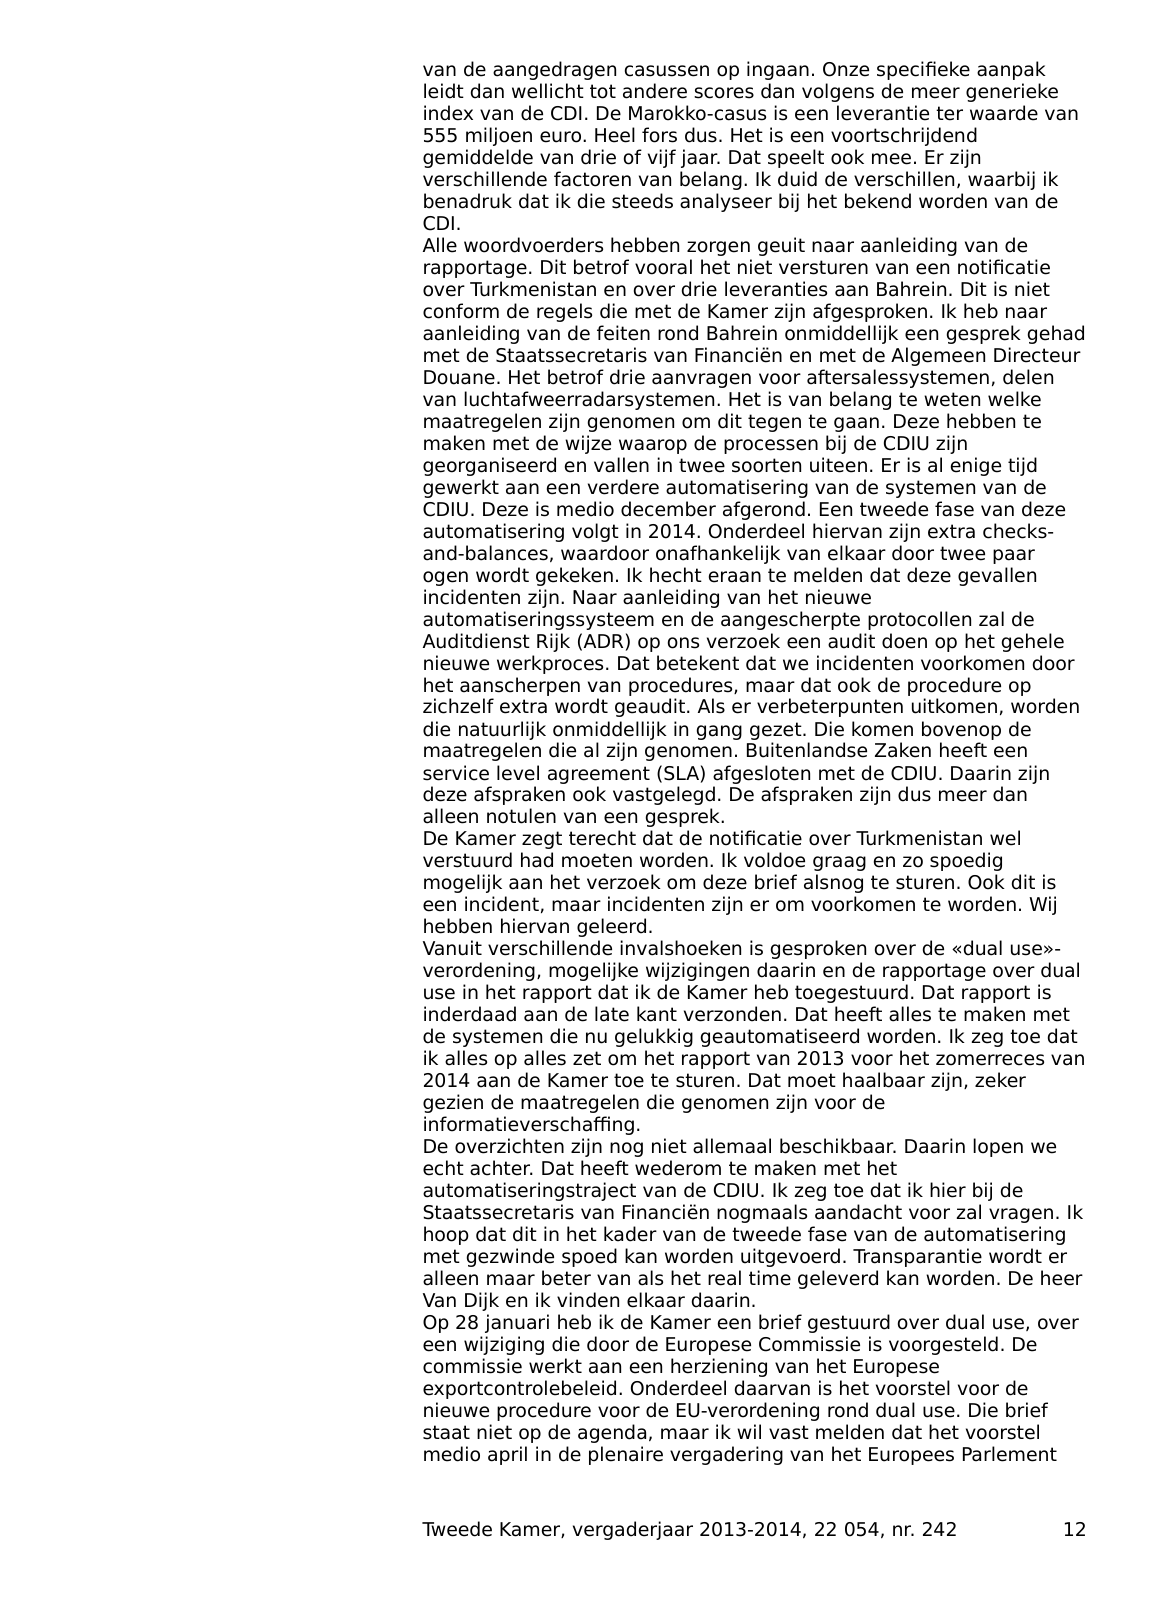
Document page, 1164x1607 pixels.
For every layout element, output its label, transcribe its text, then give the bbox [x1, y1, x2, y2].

text Vanuit verschillende invalshoeken is gesproken over de «dual use»-verordening, mogelijke wijzigingen daarin en de rapportage over dual use in het rapport dat ik de Kamer heb toegestuurd. Dat rapport is inderdaad aan de late kant verzonden. Dat heeft alles te maken met de systemen die nu gelukkig geautomatiseerd worden. Ik zeg toe dat ik alles op alles zet om het rapport van 2013 voor het zomerreces van 2014 aan de Kamer toe te sturen. Dat moet haalbaar zijn, zeker gezien de maatregelen die genomen zijn voor de informatieverschaffing. [422, 938, 1087, 1136]
text De Kamer zegt terecht dat de notificatie over Turkmenistan wel verstuurd had moeten worden. Ik voldoe graag en zo spoedig mogelijk aan het verzoek om deze brief alsnog te sturen. Ook dit is een incident, maar incidenten zijn er om voorkomen te worden. Wij hebben hiervan geleerd. [422, 828, 1087, 938]
text van de aangedragen casussen op ingaan. Onze specifieke aanpak leidt dan wellicht tot andere scores dan volgens de meer generieke index van de CDI. De Marokko-casus is een leverantie ter waarde van 555 miljoen euro. Heel fors dus. Het is een voortschrijdend gemiddelde van drie of vijf jaar. Dat speelt ook mee. Er zijn verschillende factoren van belang. Ik duid de verschillen, waarbij ik benadruk dat ik die steeds analyseer bij het bekend worden van de CDI. [422, 59, 1087, 235]
text Alle woordvoerders hebben zorgen geuit naar aanleiding van de rapportage. Dit betrof vooral het niet versturen van een notificatie over Turkmenistan en over drie leveranties aan Bahrein. Dit is niet conform de regels die met de Kamer zijn afgesproken. Ik heb naar aanleiding van de feiten rond Bahrein onmiddellijk een gesprek gehad met de Staatssecretaris van Financiën en met de Algemeen Directeur Douane. Het betrof drie aanvragen voor aftersalessystemen, delen van luchtafweerradarsystemen. Het is van belang te weten welke maatregelen zijn genomen om dit tegen te gaan. Deze hebben te maken met de wijze waarop de processen bij de CDIU zijn georganiseerd en vallen in twee soorten uiteen. Er is al enige tijd gewerkt aan een verdere automatisering van de systemen van de CDIU. Deze is medio december afgerond. Een tweede fase van deze automatisering volgt in 2014. Onderdeel hiervan zijn extra checks-and-balances, waardoor onafhankelijk van elkaar door twee paar ogen wordt gekeken. Ik hecht eraan te melden dat deze gevallen incidenten zijn. Naar aanleiding van het nieuwe automatiseringssysteem en de aangescherpte protocollen zal de Auditdienst Rijk (ADR) op ons verzoek een audit doen op het gehele nieuwe werkproces. Dat betekent dat we incidenten voorkomen door het aanscherpen van procedures, maar dat ook de procedure op zichzelf extra wordt geaudit. Als er verbeterpunten uitkomen, worden die natuurlijk onmiddellijk in gang gezet. Die komen bovenop de maatregelen die al zijn genomen. Buitenlandse Zaken heeft een service level agreement (SLA) afgesloten met de CDIU. Daarin zijn deze afspraken ook vastgelegd. De afspraken zijn dus meer dan alleen notulen van een gesprek. [422, 235, 1087, 828]
text De overzichten zijn nog niet allemaal beschikbaar. Daarin lopen we echt achter. Dat heeft wederom te maken met het automatiseringstraject van de CDIU. Ik zeg toe dat ik hier bij de Staatssecretaris van Financiën nogmaals aandacht voor zal vragen. Ik hoop dat dit in het kader van de tweede fase van de automatisering met gezwinde spoed kan worden uitgevoerd. Transparantie wordt er alleen maar beter van als het real time geleverd kan worden. De heer Van Dijk en ik vinden elkaar daarin. [422, 1136, 1087, 1312]
text Op 28 januari heb ik de Kamer een brief gestuurd over dual use, over een wijziging die door de Europese Commissie is voorgesteld. De commissie werkt aan een herziening van het Europese exportcontrolebeleid. Onderdeel daarvan is het voorstel voor de nieuwe procedure voor de EU-verordening rond dual use. Die brief staat niet op de agenda, maar ik wil vast melden dat het voorstel medio april in de plenaire vergadering van het Europees Parlement [422, 1312, 1087, 1466]
